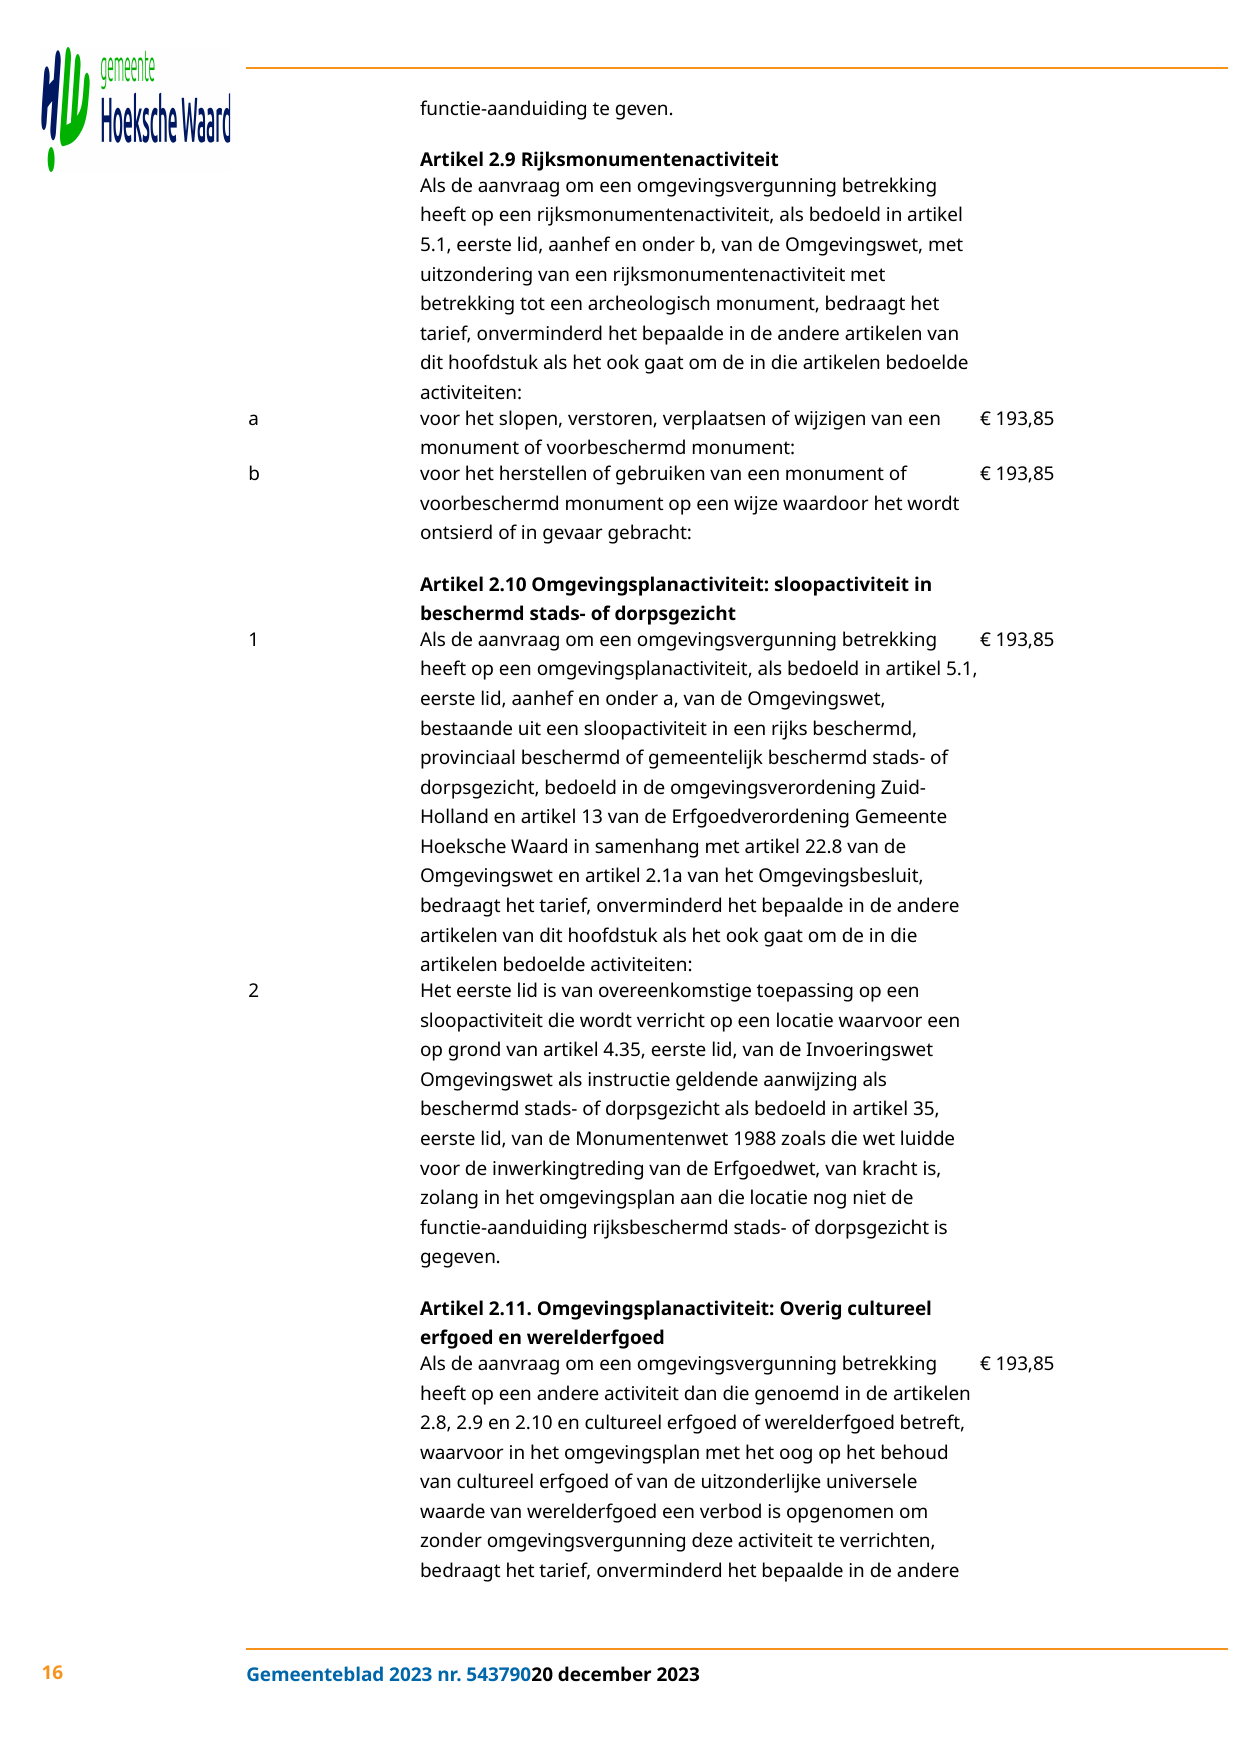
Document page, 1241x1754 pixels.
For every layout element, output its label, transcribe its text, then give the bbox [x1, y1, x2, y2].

table_cell € 193,85 [980, 460, 1152, 545]
table_cell [980, 977, 1152, 1269]
table_cell [420, 545, 980, 571]
table_cell Artikel 2.11. Omgevingsplanactiviteit: Overig cultureel erfgoed en werelderfgoed [420, 1295, 980, 1350]
table_cell Als de aanvraag om een omgevingsvergunning betrekking heeft op een omgevingsplanactiviteit, als bedoeld in artikel 5.1, eerste lid, aanhef en onder a, van de Omgevingswet, bestaande uit een sloopactiviteit in een rijks beschermd, provinciaal beschermd of gemeentelijk beschermd stads- of dorpsgezicht, bedoeld in de omgevingsverordening Zuid-Holland en artikel 13 van de Erfgoedverordening Gemeente Hoeksche Waard in samenhang met artikel 22.8 van de Omgevingswet en artikel 2.1a van het Omgevingsbesluit, bedraagt het tarief, onverminderd het bepaalde in de andere artikelen van dit hoofdstuk als het ook gaat om de in die artikelen bedoelde activiteiten: [420, 626, 980, 977]
table_cell Als de aanvraag om een omgevingsvergunning betrekking heeft op een rijksmonumentenactiviteit, als bedoeld in artikel 5.1, eerste lid, aanhef en onder b, van de Omgevingswet, met uitzondering van een rijksmonumentenactiviteit met betrekking tot een archeologisch monument, bedraagt het tarief, onverminderd het bepaalde in de andere artikelen van dit hoofdstuk als het ook gaat om de in die artikelen bedoelde activiteiten: [420, 172, 980, 405]
table_cell Het eerste lid is van overeenkomstige toepassing op een sloopactiviteit die wordt verricht op een locatie waarvoor een op grond van artikel 4.35, eerste lid, van de Invoeringswet Omgevingswet als instructie geldende aanwijzing als beschermd stads- of dorpsgezicht als bedoeld in artikel 35, eerste lid, van de Monumentenwet 1988 zoals die wet luidde voor de inwerkingtreding van de Erfgoedwet, van kracht is, zolang in het omgevingsplan aan die locatie nog niet de functie-aanduiding rijksbeschermd stads- of dorpsgezicht is gegeven. [420, 977, 980, 1269]
table_cell [980, 545, 1152, 571]
table_cell [420, 1269, 980, 1295]
table_cell [980, 571, 1152, 626]
table_cell € 193,85 [980, 405, 1152, 460]
table_cell [248, 1269, 420, 1295]
table_cell Artikel 2.10 Omgevingsplanactiviteit: sloopactiviteit in beschermd stads- of dorpsgezicht [420, 571, 980, 626]
table_cell [248, 146, 420, 172]
table_cell [248, 172, 420, 405]
table_cell [420, 121, 980, 146]
table_cell b [248, 460, 420, 545]
table_cell [980, 121, 1152, 146]
table_cell Artikel 2.9 Rijksmonumentenactiviteit [420, 146, 980, 172]
table_cell voor het slopen, verstoren, verplaatsen of wijzigen van een monument of voorbeschermd monument: [420, 405, 980, 460]
table_cell [980, 95, 1152, 121]
table_cell [248, 1350, 420, 1583]
table_cell [980, 1269, 1152, 1295]
table_cell [248, 121, 420, 146]
table_cell [248, 571, 420, 626]
table_cell [248, 545, 420, 571]
table_cell functie-aanduiding te geven. [420, 95, 980, 121]
table_cell € 193,85 [980, 626, 1152, 977]
table_cell [980, 146, 1152, 172]
table_cell voor het herstellen of gebruiken van een monument of voorbeschermd monument op een wijze waardoor het wordt ontsierd of in gevaar gebracht: [420, 460, 980, 545]
table_cell 2 [248, 977, 420, 1269]
table_cell Als de aanvraag om een omgevingsvergunning betrekking heeft op een andere activiteit dan die genoemd in de artikelen 2.8, 2.9 en 2.10 en cultureel erfgoed of werelderfgoed betreft, waarvoor in het omgevingsplan met het oog op het behoud van cultureel erfgoed of van de uitzonderlijke universele waarde van werelderfgoed een verbod is opgenomen om zonder omgevingsvergunning deze activiteit te verrichten, bedraagt het tarief, onverminderd het bepaalde in de andere [420, 1350, 980, 1583]
picture [41, 47, 231, 172]
table_cell [248, 95, 420, 121]
table_cell € 193,85 [980, 1350, 1152, 1583]
table_cell [980, 1295, 1152, 1350]
table_cell a [248, 405, 420, 460]
table_cell [248, 1295, 420, 1350]
table_cell [980, 172, 1152, 405]
table_cell 1 [248, 626, 420, 977]
